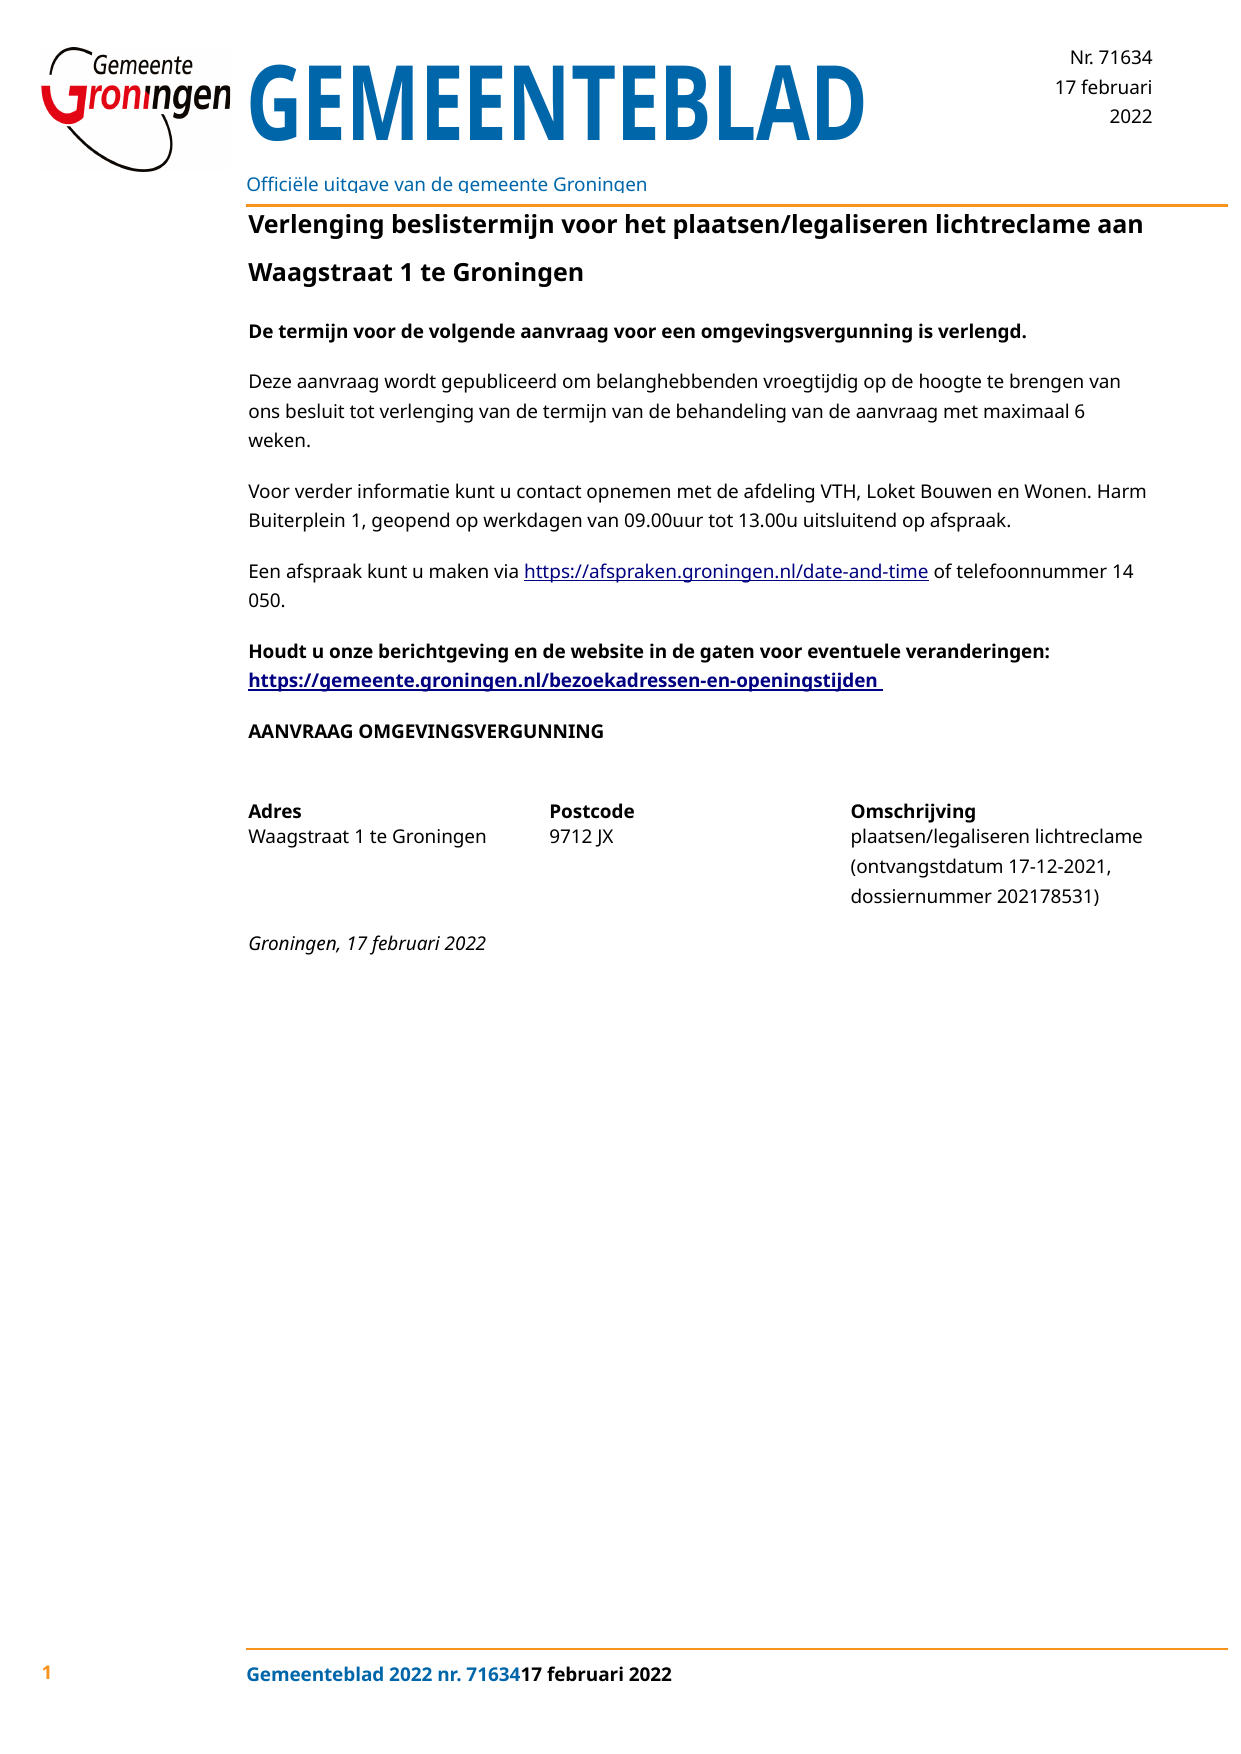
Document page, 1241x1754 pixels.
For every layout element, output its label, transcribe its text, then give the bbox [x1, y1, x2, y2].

text Deze aanvraag wordt gepubliceerd om belanghebbenden vroegtijdig op de hoogte te brengen van ons besluit tot verlenging van de termijn van de behandeling van de aanvraag met maximaal 6 weken. [248, 368, 1152, 453]
text Voor verder informatie kunt u contact opnemen met de afdeling VTH, Loket Bouwen en Wonen. Harm Buiterplein 1, geopend op werkdagen van 09.00uur tot 13.00u uitsluitend op afspraak. [248, 478, 1152, 533]
text Groningen, 17 februari 2022 [248, 930, 1152, 956]
text Houdt u onze berichtgeving en de website in de gaten voor eventuele veranderingen: https://gemeente.groningen.nl/bezoekadressen-en-openingstijden [248, 638, 1152, 693]
text Een afspraak kunt u maken via https://afspraken.groningen.nl/date-and-time of telefoonnummer 14 050. [248, 558, 1152, 613]
text AANVRAAG OMGEVINGSVERGUNNING [248, 718, 1152, 744]
text De termijn voor de volgende aanvraag voor een omgevingsvergunning is verlengd. [248, 318, 1152, 344]
table_cell 9712 JX [549, 824, 850, 909]
table_header Adres [248, 798, 549, 824]
table_cell Waagstraat 1 te Groningen [248, 824, 549, 909]
table_cell plaatsen/legaliseren lichtreclame (ontvangstdatum 17-12-2021, dossiernummer 202178531) [850, 824, 1152, 909]
picture [41, 47, 231, 172]
text Verlenging beslistermijn voor het plaatsen/legaliseren lichtreclame aan Waagstraat 1 te Groningen [248, 207, 1152, 288]
table_header Omschrijving [850, 798, 1152, 824]
table_header Postcode [549, 798, 850, 824]
